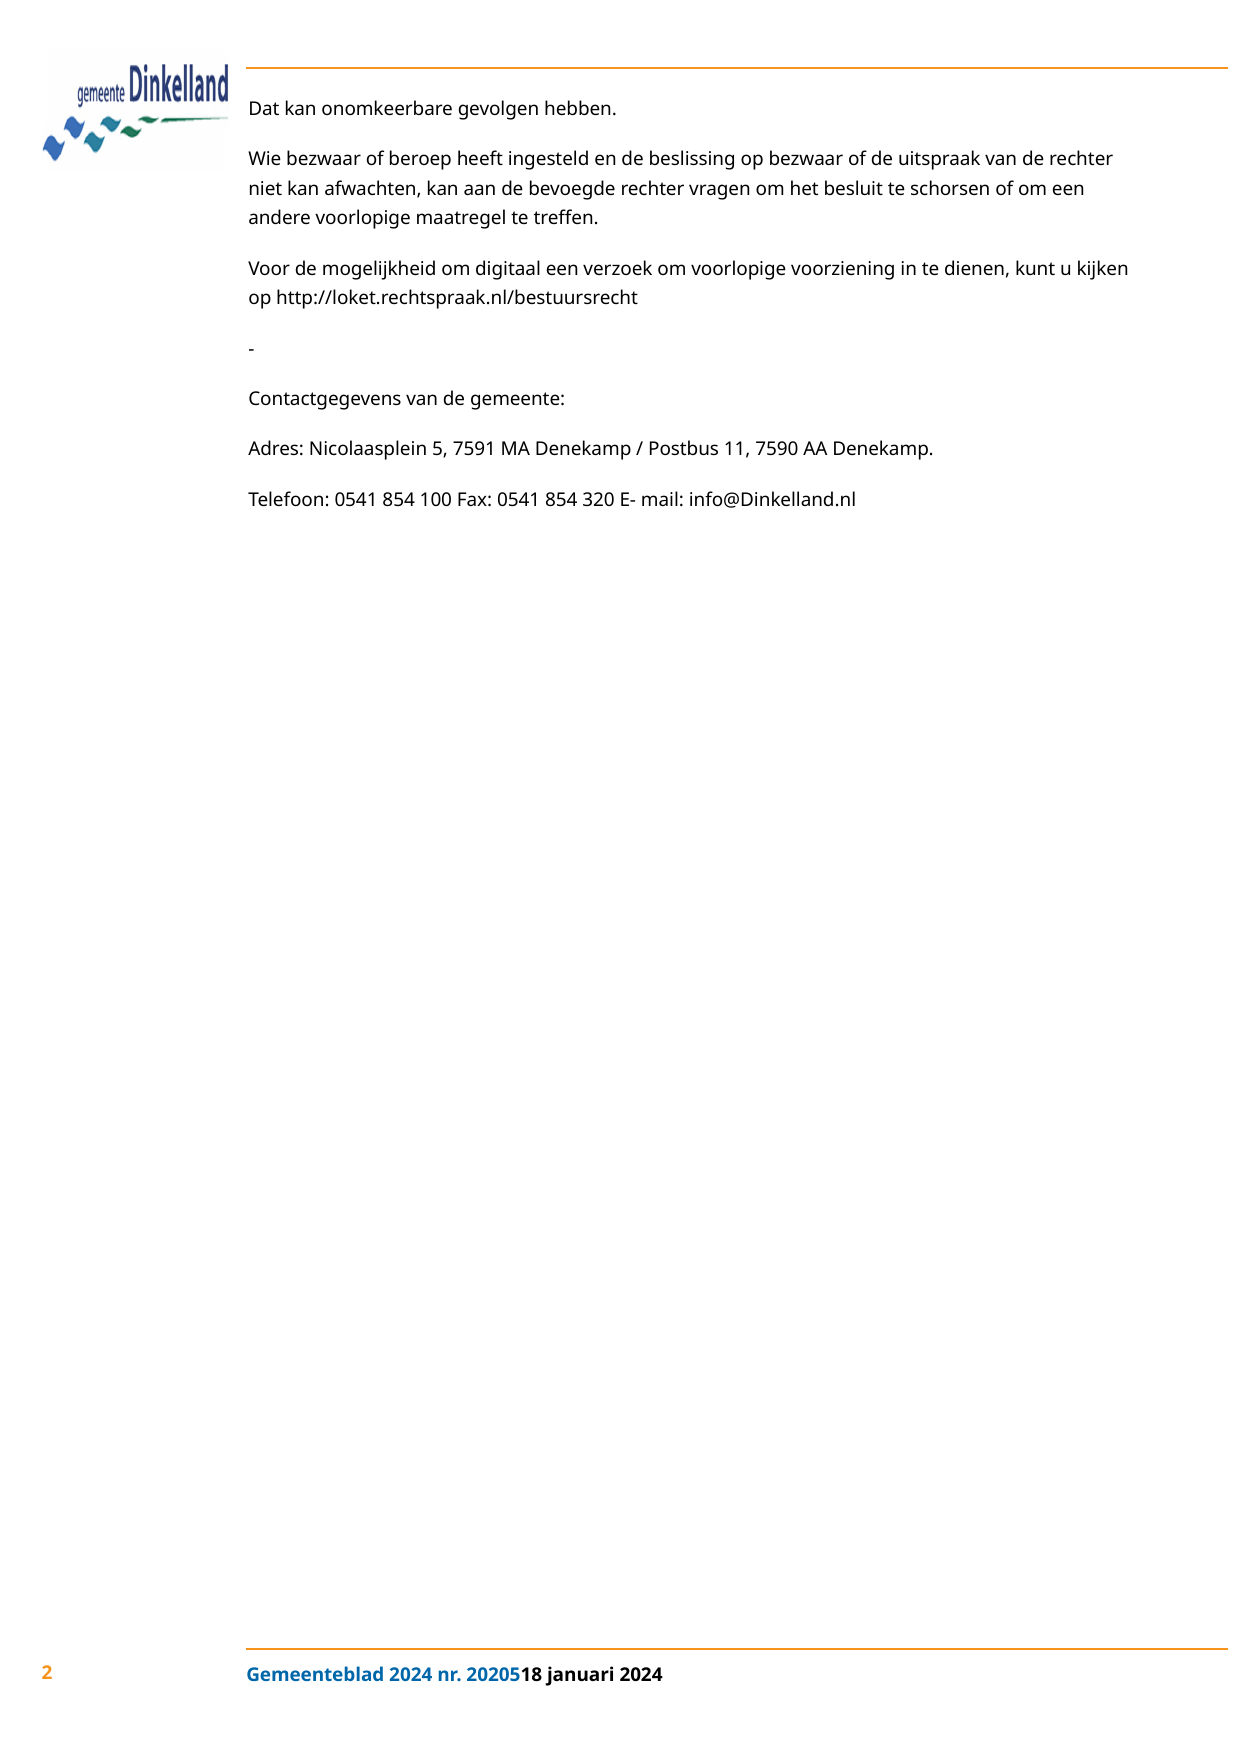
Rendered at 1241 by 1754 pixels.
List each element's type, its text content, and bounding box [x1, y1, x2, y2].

picture [41, 47, 231, 172]
text Dat kan onomkeerbare gevolgen hebben. [248, 95, 1152, 121]
text Adres: Nicolaasplein 5, 7591 MA Denekamp / Postbus 11, 7590 AA Denekamp. [248, 436, 1152, 461]
text Voor de mogelijkheid om digitaal een verzoek om voorlopige voorziening in te dienen, kunt u kijken op http://loket.rechtspraak.nl/bestuursrecht [248, 255, 1152, 310]
text Telefoon: 0541 854 100 Fax: 0541 854 320 E- mail: info@Dinkelland.nl [248, 486, 1152, 512]
text Wie bezwaar of beroep heeft ingesteld en de beslissing op bezwaar of de uitspraak van de rechter niet kan afwachten, kan aan de bevoegde rechter vragen om het besluit te schorsen of om een andere voorlopige maatregel te treffen. [248, 145, 1152, 230]
text - [248, 335, 1152, 361]
text Contactgegevens van de gemeente: [248, 385, 1152, 411]
